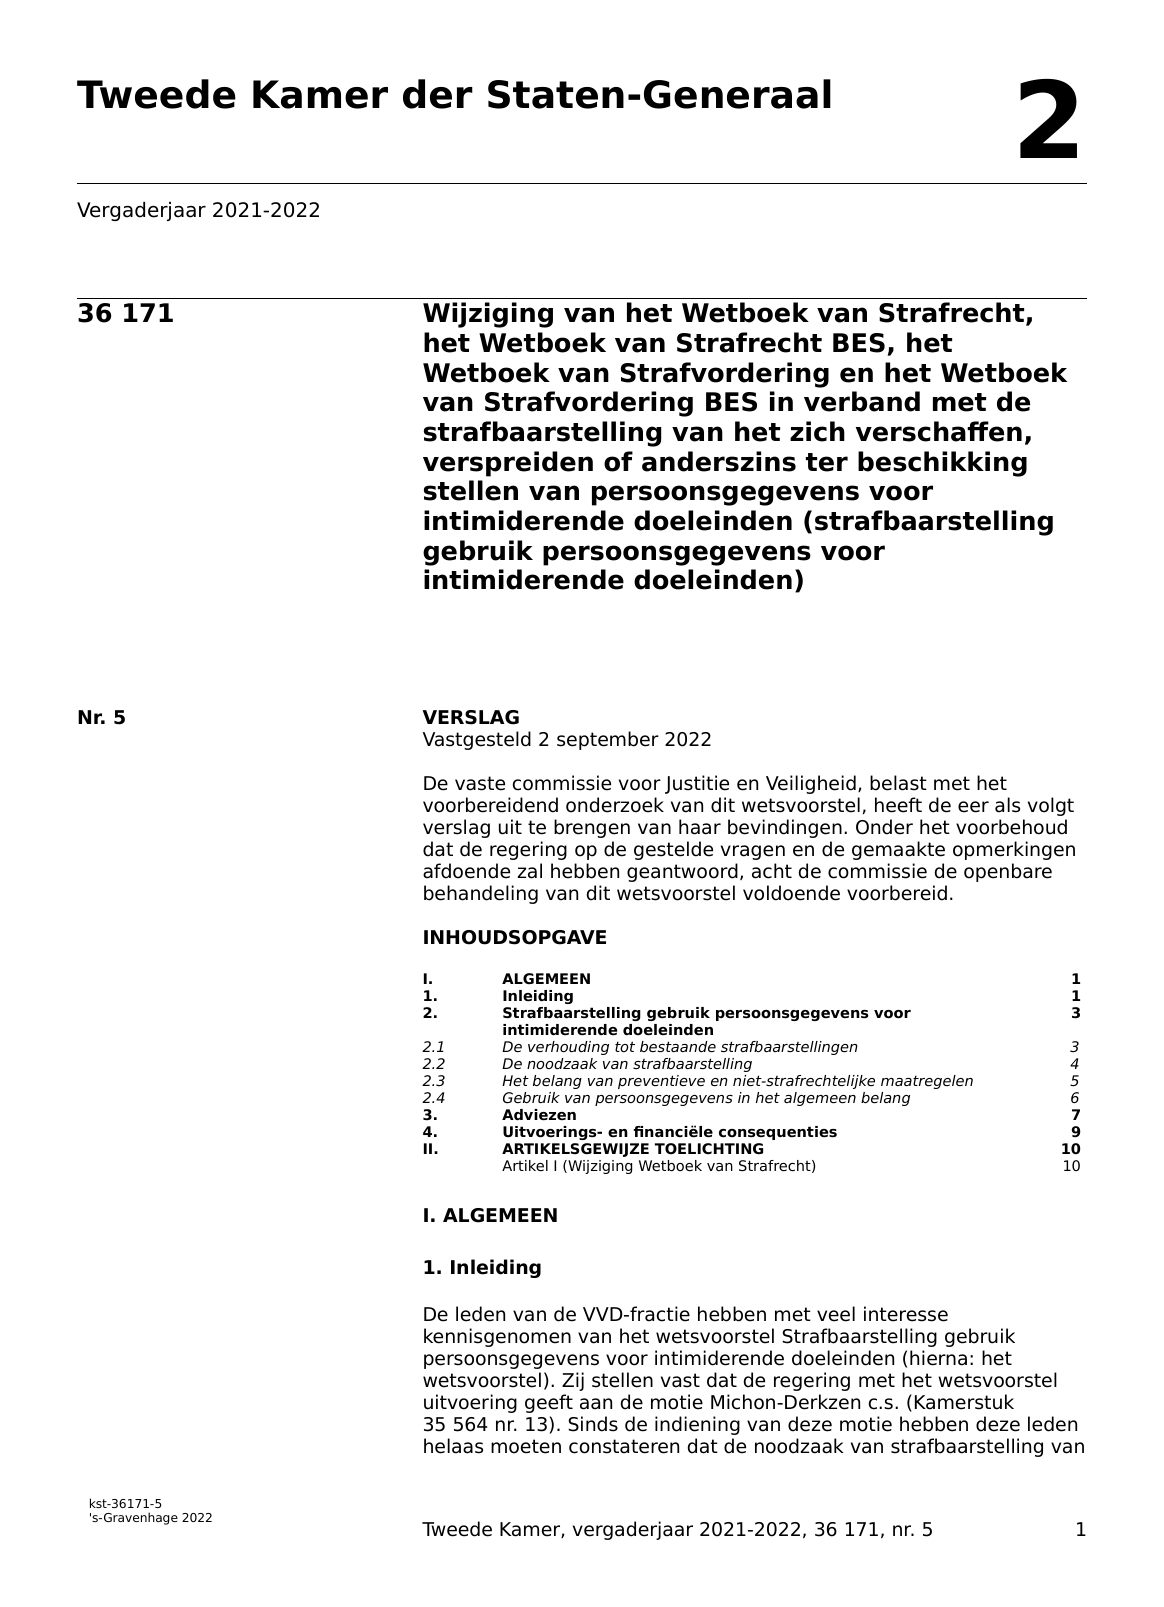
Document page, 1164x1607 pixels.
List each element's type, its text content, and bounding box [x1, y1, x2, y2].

table_cell Inleiding [496, 988, 1028, 1005]
text De vaste commissie voor Justitie en Veiligheid, belast met het voorbereidend onderzoek van dit wetsvoorstel, heeft de eer als volgt verslag uit te brengen van haar bevindingen. Onder het voorbehoud dat de regering op de gestelde vragen en de gemaakte opmerkingen afdoende zal hebben geantwoord, acht de commissie de openbare behandeling van dit wetsvoorstel voldoende voorbereid. [422, 773, 1087, 905]
table_cell 4. [422, 1124, 496, 1141]
table_cell 10 [1028, 1158, 1087, 1175]
table_cell 2. [422, 1005, 496, 1039]
table_cell Vergaderjaar 2021-2022 [77, 184, 1087, 298]
table_cell 3 [1028, 1005, 1087, 1039]
table_cell 1 [1028, 988, 1087, 1005]
table_cell 2.4 [422, 1090, 496, 1107]
table_cell 5 [1028, 1073, 1087, 1090]
text Vastgesteld 2 september 2022 [422, 729, 1087, 751]
table_header 1 [1028, 971, 1087, 988]
text 's-Gravenhage 2022 [88, 1511, 323, 1525]
table_cell ARTIKELSGEWIJZE TOELICHTING [496, 1141, 1028, 1158]
table_cell 2.3 [422, 1073, 496, 1090]
table_cell 7 [1028, 1107, 1087, 1124]
subtitle Nr. 5 VERSLAG [77, 707, 1087, 729]
table_cell Uitvoerings- en financiële consequenties [496, 1124, 1028, 1141]
table_cell 1. [422, 988, 496, 1005]
table_cell Adviezen [496, 1107, 1028, 1124]
table_cell 4 [1028, 1056, 1087, 1073]
table_cell 3. [422, 1107, 496, 1124]
table_header Tweede Kamer der Staten-Generaal [77, 59, 886, 183]
subtitle 1. Inleiding [422, 1257, 1087, 1279]
subtitle I. ALGEMEEN [422, 1205, 1087, 1227]
subtitle INHOUDSOPGAVE [422, 927, 1087, 949]
table_cell De verhouding tot bestaande strafbaarstellingen [496, 1039, 1028, 1056]
table_cell Gebruik van persoonsgegevens in het algemeen belang [496, 1090, 1028, 1107]
table_cell 2.1 [422, 1039, 496, 1056]
table_cell 10 [1028, 1141, 1087, 1158]
table_cell 9 [1028, 1124, 1087, 1141]
table_cell Strafbaarstelling gebruik persoonsgegevens voor intimiderende doeleinden [496, 1005, 1028, 1039]
table_cell De noodzaak van strafbaarstelling [496, 1056, 1028, 1073]
table_cell [422, 1158, 496, 1175]
table_cell Artikel I (Wijziging Wetboek van Strafrecht) [496, 1158, 1028, 1175]
table_cell II. [422, 1141, 496, 1158]
table_cell 3 [1028, 1039, 1087, 1056]
subtitle 36 171 Wijziging van het Wetboek van Strafrecht, het Wetboek van Strafrecht BES, het Wetboek van Strafvordering en het Wetboek van Strafvordering BES in verband met de strafbaarstelling van het zich verschaffen, verspreiden of anderszins ter beschikking stellen van persoonsgegevens voor intimiderende doeleinden (strafbaarstelling gebruik persoonsgegevens voor intimiderende doeleinden) [77, 299, 1087, 596]
table_header I. [422, 971, 496, 988]
table_cell 2.2 [422, 1056, 496, 1073]
table_header 2 [886, 59, 1087, 183]
text De leden van de VVD-fractie hebben met veel interesse kennisgenomen van het wetsvoorstel Strafbaarstelling gebruik persoonsgegevens voor intimiderende doeleinden (hierna: het wetsvoorstel). Zij stellen vast dat de regering met het wetsvoorstel uitvoering geeft aan de motie Michon-Derkzen c.s. (Kamerstuk 35 564 nr. 13). Sinds de indiening van deze motie hebben deze leden helaas moeten constateren dat de noodzaak van strafbaarstelling van [422, 1304, 1087, 1457]
table_cell 6 [1028, 1090, 1087, 1107]
table_cell Het belang van preventieve en niet-strafrechtelijke maatregelen [496, 1073, 1028, 1090]
table_header ALGEMEEN [496, 971, 1028, 988]
text kst-36171-5 [88, 1497, 323, 1511]
